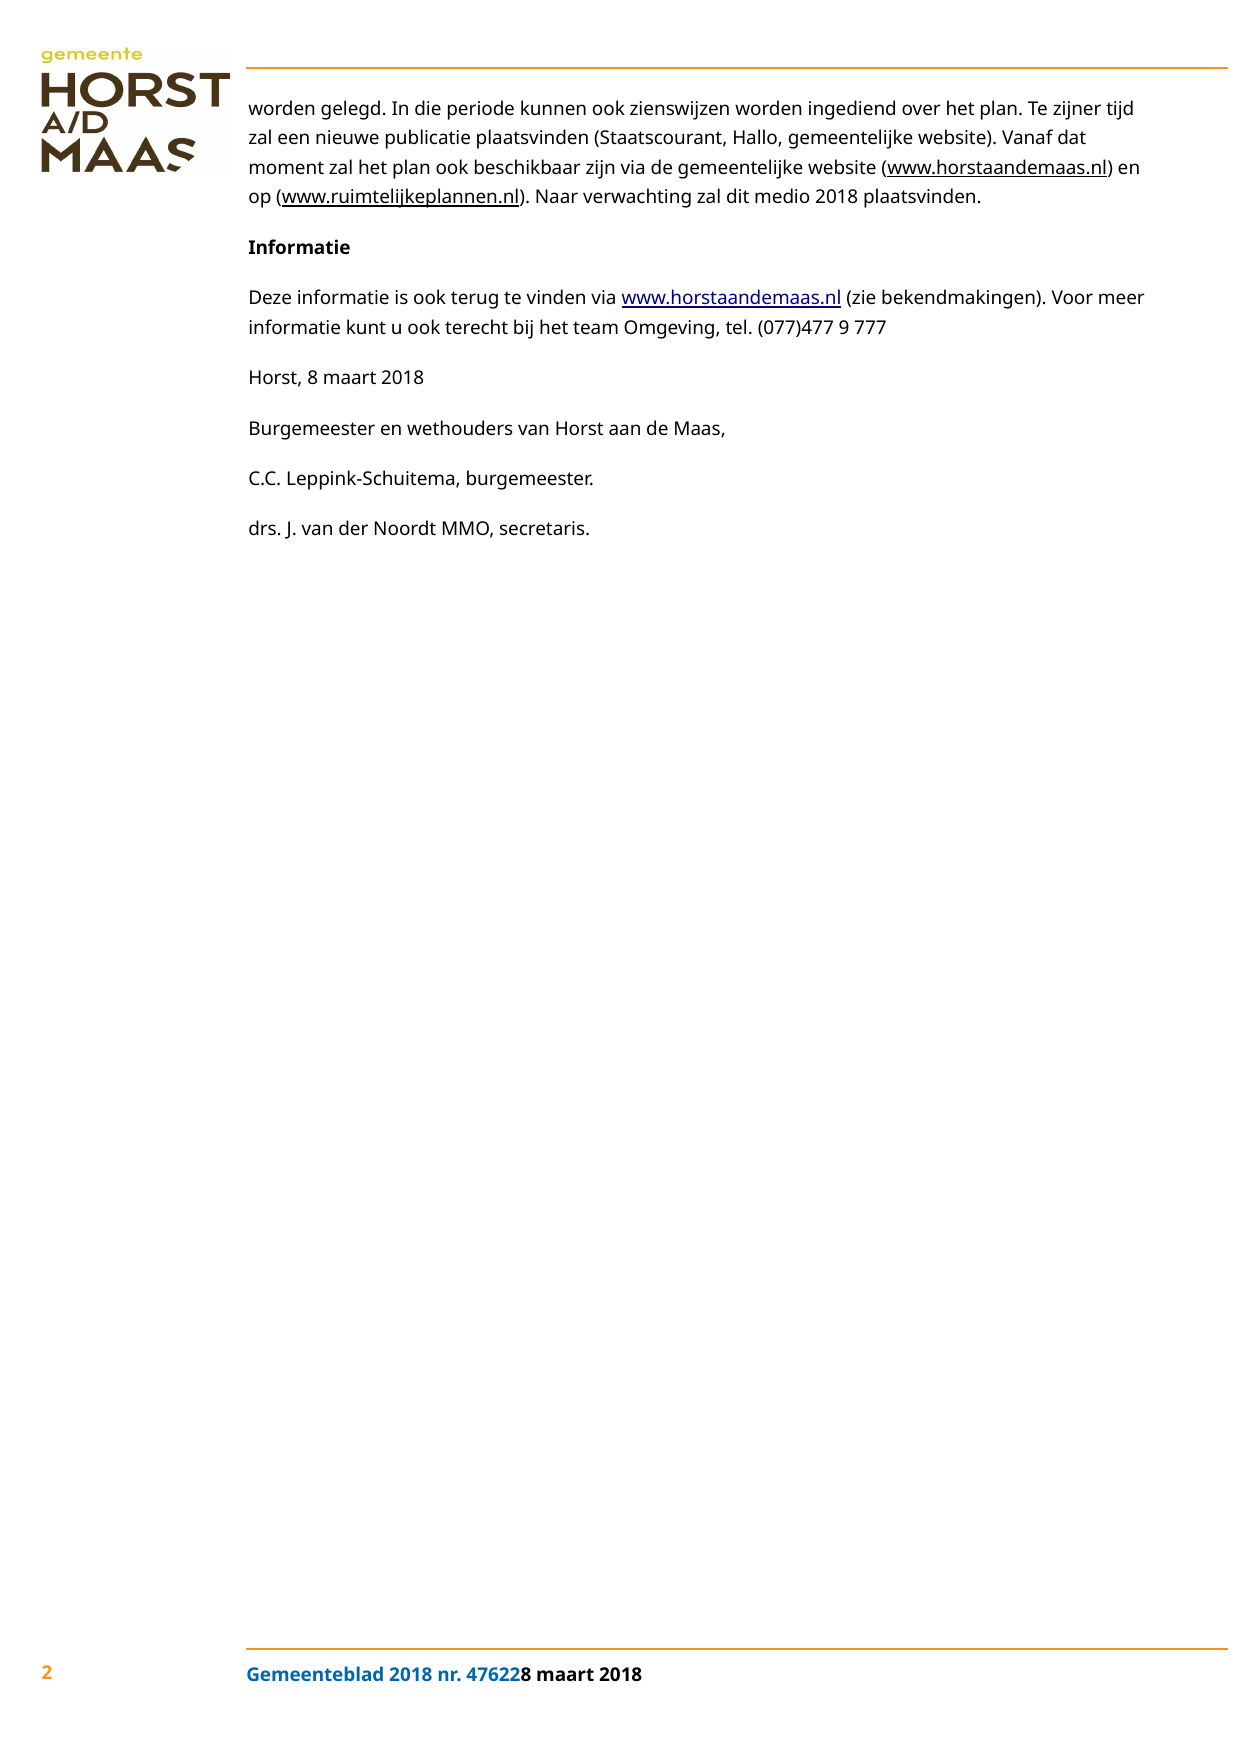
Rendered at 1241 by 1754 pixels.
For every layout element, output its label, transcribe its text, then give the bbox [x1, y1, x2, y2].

picture [41, 47, 231, 172]
text Deze informatie is ook terug te vinden via www.horstaandemaas.nl (zie bekendmakingen). Voor meer informatie kunt u ook terecht bij het team Omgeving, tel. (077)477 9 777 [248, 284, 1152, 340]
text worden gelegd. In die periode kunnen ook zienswijzen worden ingediend over het plan. Te zijner tijd zal een nieuwe publicatie plaatsvinden (Staatscourant, Hallo, gemeentelijke website). Vanaf dat moment zal het plan ook beschikbaar zijn via de gemeentelijke website (www.horstaandemaas.nl) en op (www.ruimtelijkeplannen.nl). Naar verwachting zal dit medio 2018 plaatsvinden. [248, 95, 1152, 209]
text C.C. Leppink-Schuitema, burgemeester. [248, 465, 1152, 491]
text Burgemeester en wethouders van Horst aan de Maas, [248, 415, 1152, 441]
text Informatie [248, 234, 1152, 260]
text drs. J. van der Noordt MMO, secretaris. [248, 516, 1152, 541]
text Horst, 8 maart 2018 [248, 364, 1152, 390]
